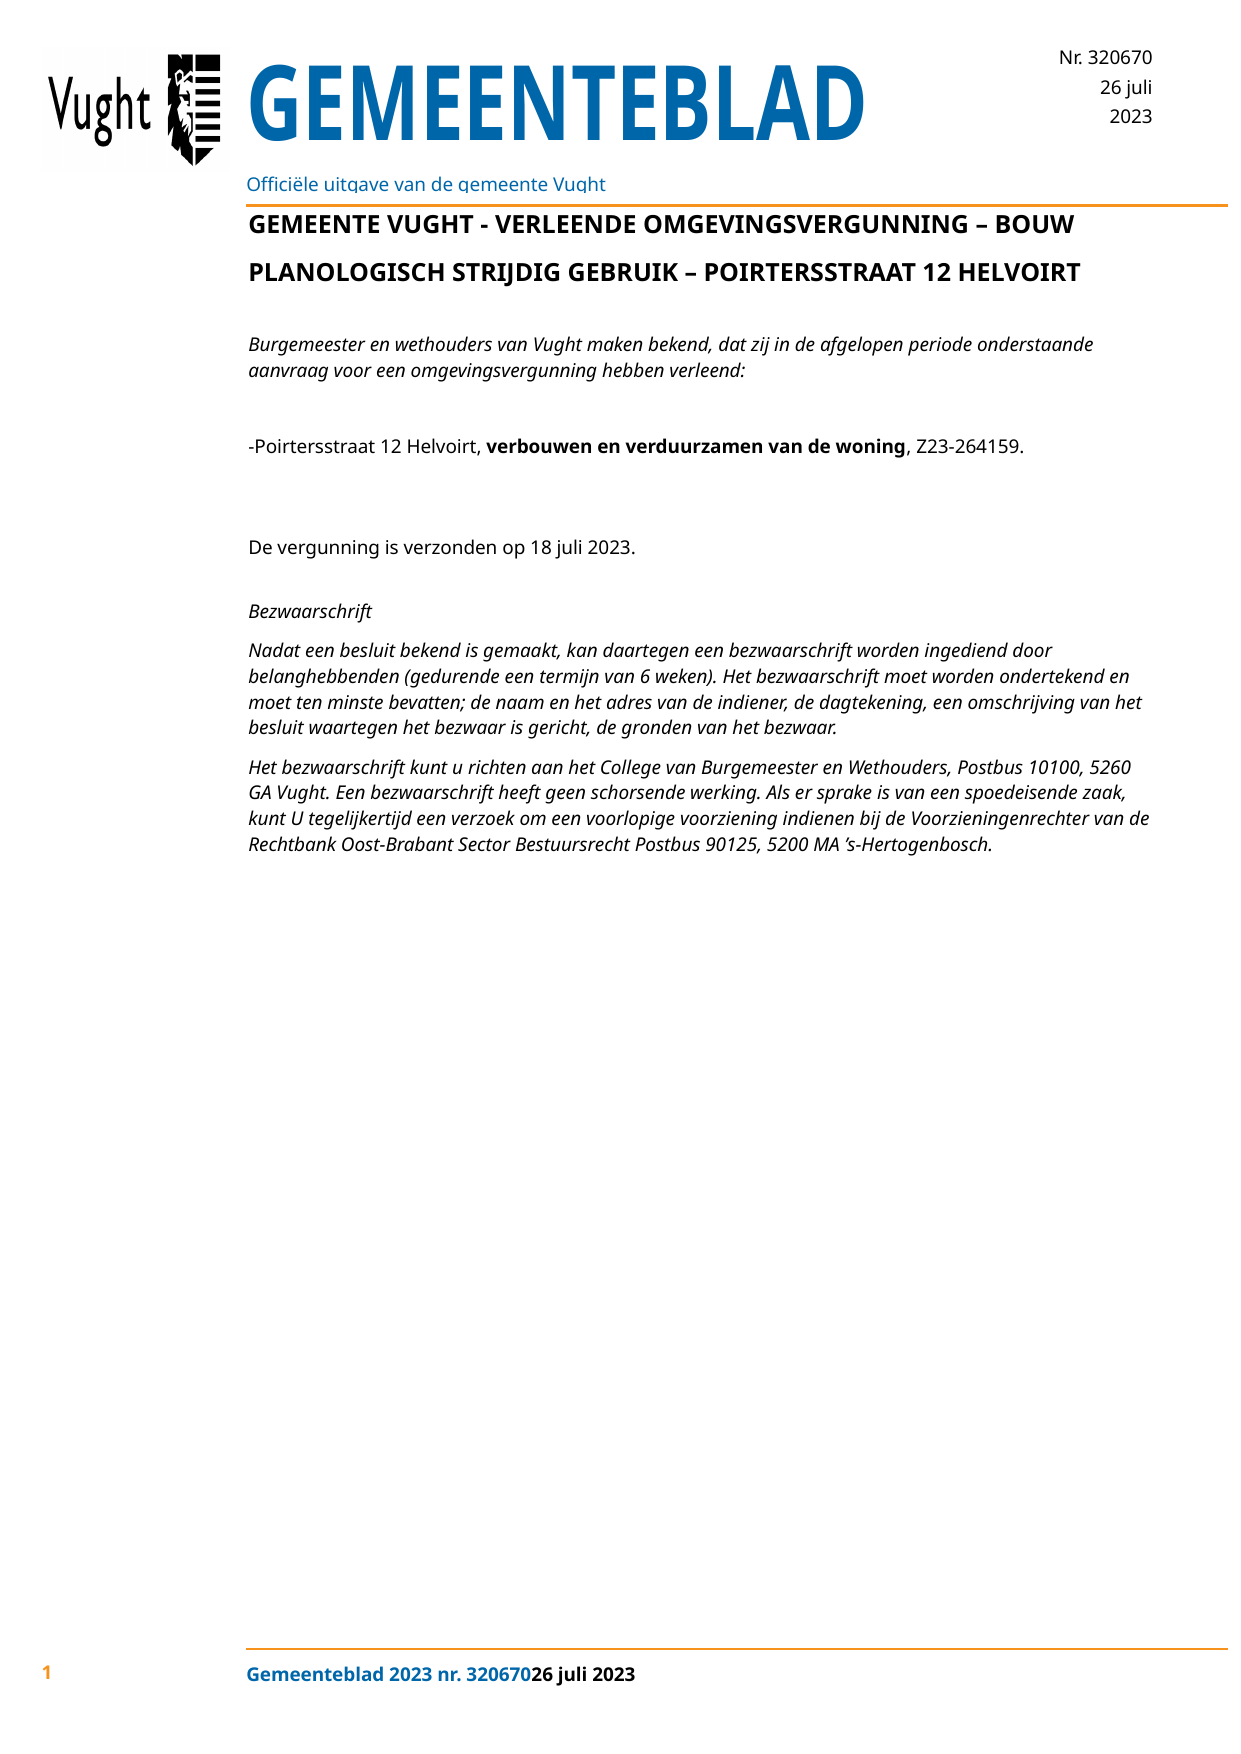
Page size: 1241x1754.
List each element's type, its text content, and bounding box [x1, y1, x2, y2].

text -Poirtersstraat 12 Helvoirt, verbouwen en verduurzamen van de woning, Z23-264159. [248, 433, 1152, 459]
picture [41, 47, 231, 172]
text De vergunning is verzonden op 18 juli 2023. [248, 534, 1152, 560]
text Het bezwaarschrift kunt u richten aan het College van Burgemeester en Wethouders, Postbus 10100, 5260 GA Vught. Een bezwaarschrift heeft geen schorsende werking. Als er sprake is van een spoedeisende zaak, kunt U tegelijkertijd een verzoek om een voorlopige voorziening indienen bij de Voorzieningenrechter van de Rechtbank Oost-Brabant Sector Bestuursrecht Postbus 90125, 5200 MA ’s-Hertogenbosch. [248, 754, 1152, 857]
text Burgemeester en wethouders van Vught maken bekend, dat zij in de afgelopen periode onderstaande aanvraag voor een omgevingsvergunning hebben verleend: [248, 331, 1152, 383]
text Bezwaarschrift [248, 598, 1152, 624]
text Nadat een besluit bekend is gemaakt, kan daartegen een bezwaarschrift worden ingediend door belanghebbenden (gedurende een termijn van 6 weken). Het bezwaarschrift moet worden ondertekend en moet ten minste bevatten; de naam en het adres van de indiener, de dagtekening, een omschrijving van het besluit waartegen het bezwaar is gericht, de gronden van het bezwaar. [248, 637, 1152, 740]
text GEMEENTE VUGHT - VERLEENDE OMGEVINGSVERGUNNING – BOUW PLANOLOGISCH STRIJDIG GEBRUIK – POIRTERSSTRAAT 12 HELVOIRT [248, 207, 1152, 288]
